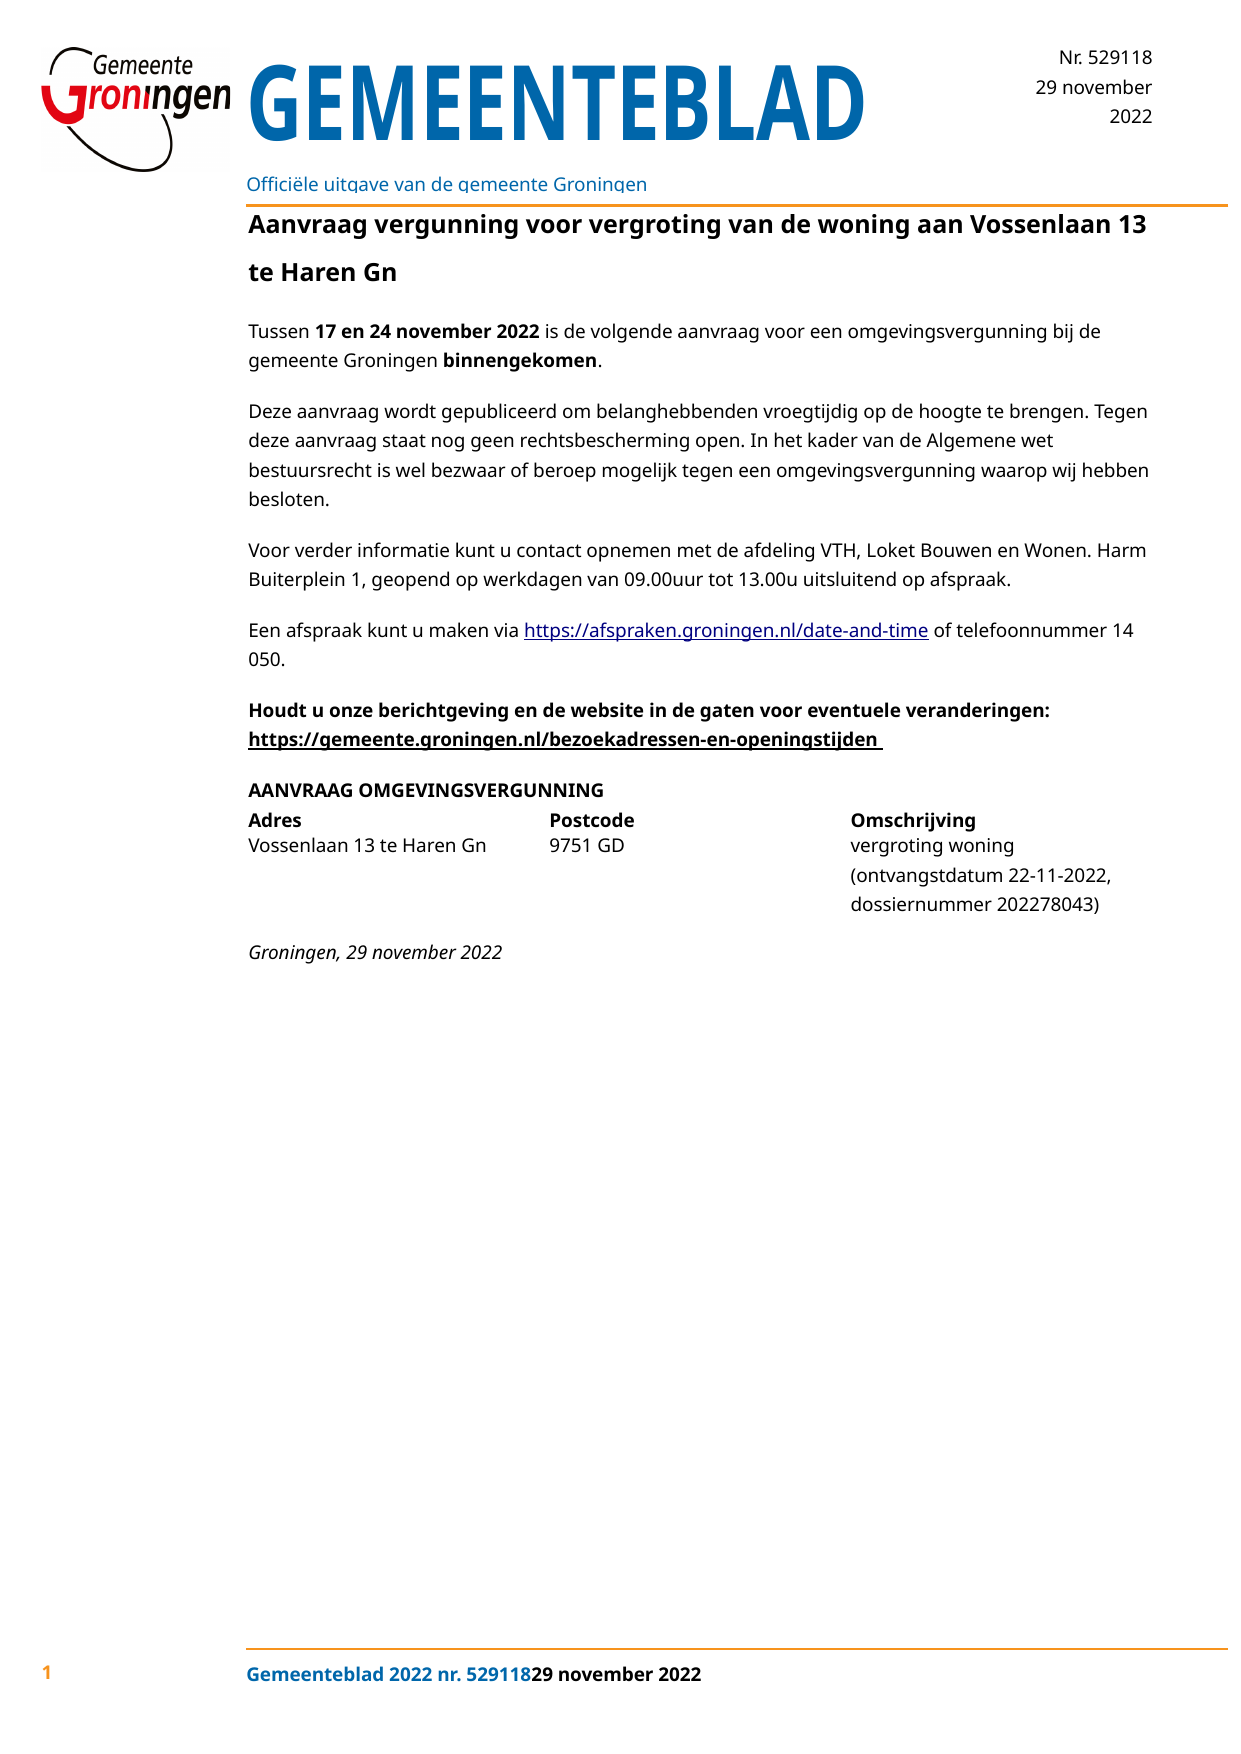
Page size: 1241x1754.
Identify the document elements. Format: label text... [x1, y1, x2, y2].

text Voor verder informatie kunt u contact opnemen met de afdeling VTH, Loket Bouwen en Wonen. Harm Buiterplein 1, geopend op werkdagen van 09.00uur tot 13.00u uitsluitend op afspraak. [248, 537, 1152, 592]
text Tussen 17 en 24 november 2022 is de volgende aanvraag voor een omgevingsvergunning bij de gemeente Groningen binnengekomen. [248, 318, 1152, 373]
text Groningen, 29 november 2022 [248, 939, 1152, 964]
text Deze aanvraag wordt gepubliceerd om belanghebbenden vroegtijdig op de hoogte te brengen. Tegen deze aanvraag staat nog geen rechtsbescherming open. In het kader van de Algemene wet bestuursrecht is wel bezwaar of beroep mogelijk tegen een omgevingsvergunning waarop wij hebben besloten. [248, 398, 1152, 512]
picture [41, 47, 231, 172]
table_cell vergroting woning (ontvangstdatum 22-11-2022, dossiernummer 202278043) [850, 833, 1152, 917]
table_header Postcode [549, 807, 850, 832]
text AANVRAAG OMGEVINGSVERGUNNING [248, 777, 1152, 803]
text Aanvraag vergunning voor vergroting van de woning aan Vossenlaan 13 te Haren Gn [248, 207, 1152, 288]
table_header Adres [248, 807, 549, 832]
table_cell Vossenlaan 13 te Haren Gn [248, 833, 549, 917]
text Houdt u onze berichtgeving en de website in de gaten voor eventuele veranderingen: https://gemeente.groningen.nl/bezoekadressen-en-openingstijden [248, 697, 1152, 752]
text Een afspraak kunt u maken via https://afspraken.groningen.nl/date-and-time of telefoonnummer 14 050. [248, 617, 1152, 672]
table_header Omschrijving [850, 807, 1152, 832]
table_cell 9751 GD [549, 833, 850, 917]
